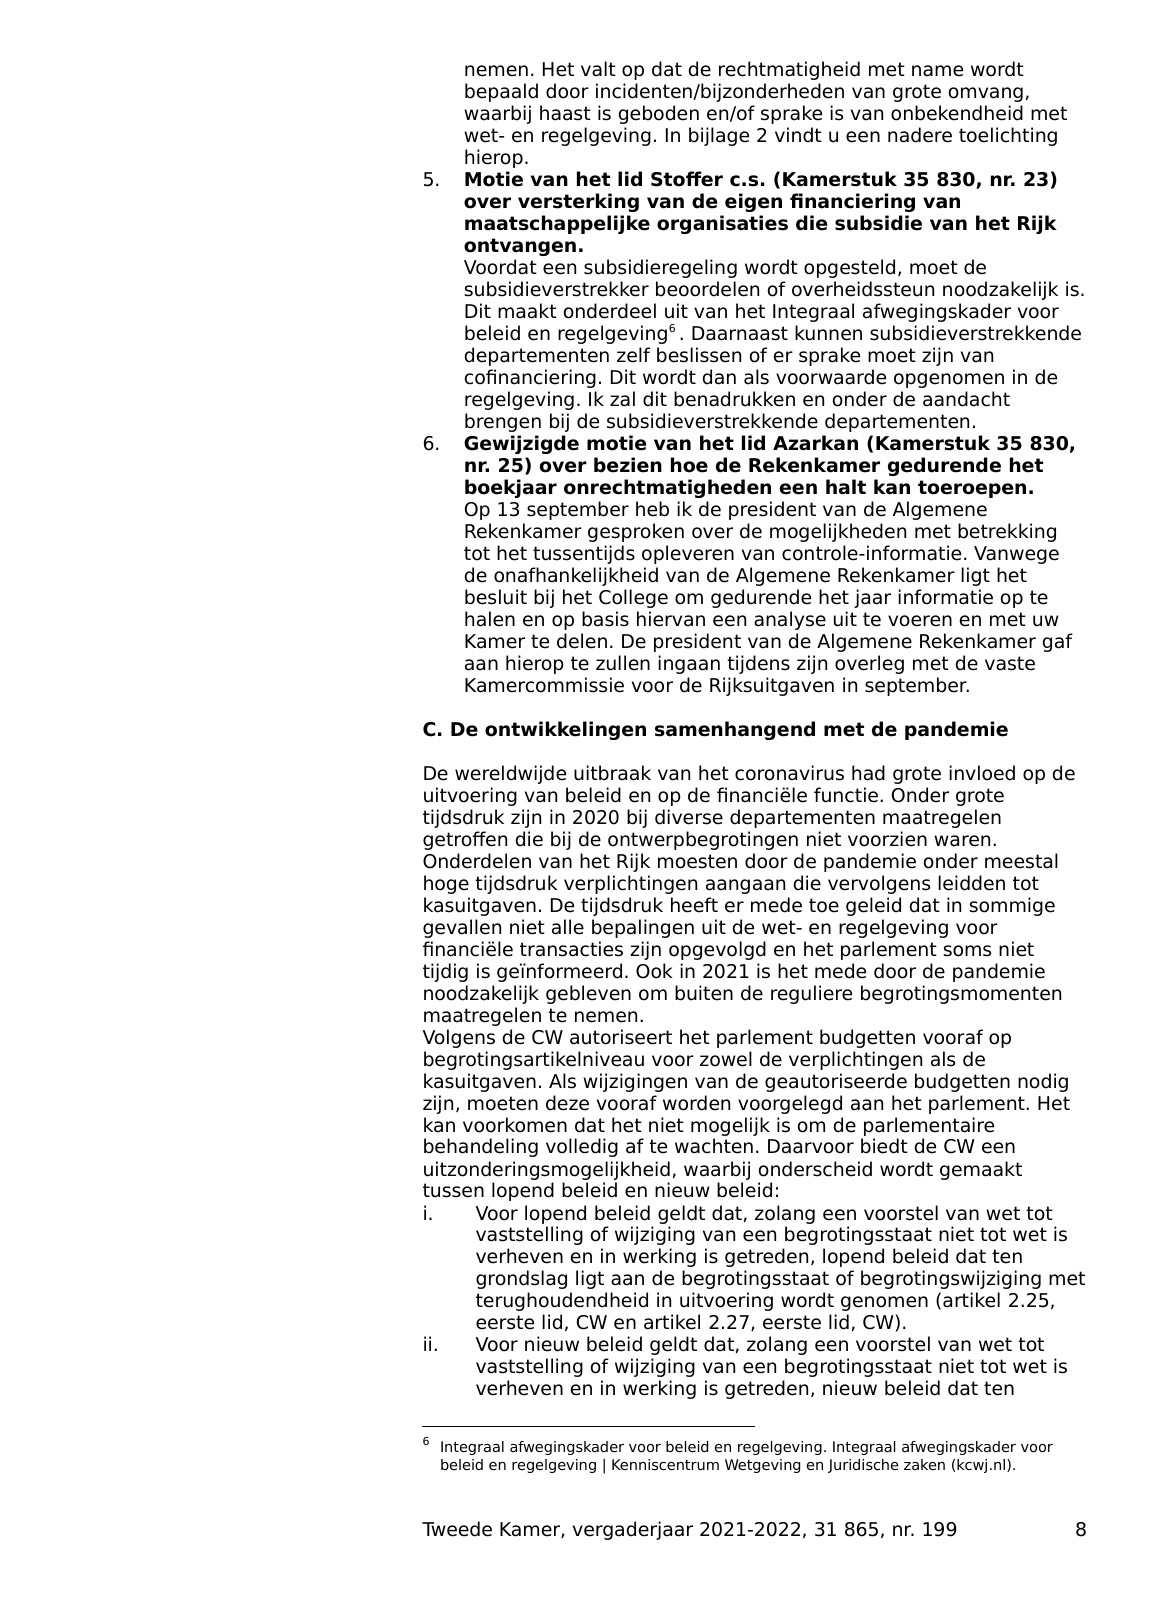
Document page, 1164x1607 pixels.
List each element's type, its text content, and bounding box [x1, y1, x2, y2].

subtitle C. De ontwikkelingen samenhangend met de pandemie [422, 719, 1087, 741]
text nemen. Het valt op dat de rechtmatigheid met name wordt bepaald door incidenten/bijzonderheden van grote omvang, waarbij haast is geboden en/of sprake is van onbekendheid met wet- en regelgeving. In bijlage 2 vindt u een nadere toelichting hierop. [464, 59, 1087, 169]
text Op 13 september heb ik de president van de Algemene Rekenkamer gesproken over de mogelijkheden met betrekking tot het tussentijds opleveren van controle-informatie. Vanwege de onafhankelijkheid van de Algemene Rekenkamer ligt het besluit bij het College om gedurende het jaar informatie op te halen en op basis hiervan een analyse uit te voeren en met uw Kamer te delen. De president van de Algemene Rekenkamer gaf aan hierop te zullen ingaan tijdens zijn overleg met de vaste Kamercommissie voor de Rijksuitgaven in september. [464, 499, 1087, 696]
text Volgens de CW autoriseert het parlement budgetten vooraf op begrotingsartikelniveau voor zowel de verplichtingen als de kasuitgaven. Als wijzigingen van de geautoriseerde budgetten nodig zijn, moeten deze vooraf worden voorgelegd aan het parlement. Het kan voorkomen dat het niet mogelijk is om de parlementaire behandeling volledig af te wachten. Daarvoor biedt de CW een uitzonderingsmogelijkheid, waarbij onderscheid wordt gemaakt tussen lopend beleid en nieuw beleid: [422, 1027, 1087, 1202]
text De wereldwijde uitbraak van het coronavirus had grote invloed op de uitvoering van beleid en op de financiële functie. Onder grote tijdsdruk zijn in 2020 bij diverse departementen maatregelen getroffen die bij de ontwerpbegrotingen niet voorzien waren. Onderdelen van het Rijk moesten door de pandemie onder meestal hoge tijdsdruk verplichtingen aangaan die vervolgens leidden tot kasuitgaven. De tijdsdruk heeft er mede toe geleid dat in sommige gevallen niet alle bepalingen uit de wet- en regelgeving voor financiële transacties zijn opgevolgd en het parlement soms niet tijdig is geïnformeerd. Ook in 2021 is het mede door de pandemie noodzakelijk gebleven om buiten de reguliere begrotingsmomenten maatregelen te nemen. [422, 763, 1087, 1027]
text 6. Gewijzigde motie van het lid Azarkan (Kamerstuk 35 830, nr. 25) over bezien hoe de Rekenkamer gedurende het boekjaar onrechtmatigheden een halt kan toeroepen. [422, 433, 1087, 499]
text 5. Motie van het lid Stoffer c.s. (Kamerstuk 35 830, nr. 23) over versterking van de eigen financiering van maatschappelijke organisaties die subsidie van het Rijk ontvangen. [422, 169, 1087, 257]
text Integraal afwegingskader voor beleid en regelgeving. Integraal afwegingskader voor beleid en regelgeving | Kenniscentrum Wetgeving en Juridische zaken (kcwj.nl). [422, 1435, 1087, 1474]
text ii. Voor nieuw beleid geldt dat, zolang een voorstel van wet tot vaststelling of wijziging van een begrotingsstaat niet tot wet is verheven en in werking is getreden, nieuw beleid dat ten [422, 1334, 1087, 1400]
text i. Voor lopend beleid geldt dat, zolang een voorstel van wet tot vaststelling of wijziging van een begrotingsstaat niet tot wet is verheven en in werking is getreden, lopend beleid dat ten grondslag ligt aan de begrotingsstaat of begrotingswijziging met terughoudendheid in uitvoering wordt genomen (artikel 2.25, eerste lid, CW en artikel 2.27, eerste lid, CW). [422, 1202, 1087, 1334]
text Voordat een subsidieregeling wordt opgesteld, moet de subsidieverstrekker beoordelen of overheidssteun noodzakelijk is. Dit maakt onderdeel uit van het Integraal afwegingskader voor beleid en regelgeving. Daarnaast kunnen subsidieverstrekkende departementen zelf beslissen of er sprake moet zijn van cofinanciering. Dit wordt dan als voorwaarde opgenomen in de regelgeving. Ik zal dit benadrukken en onder de aandacht brengen bij de subsidieverstrekkende departementen. [464, 257, 1087, 433]
